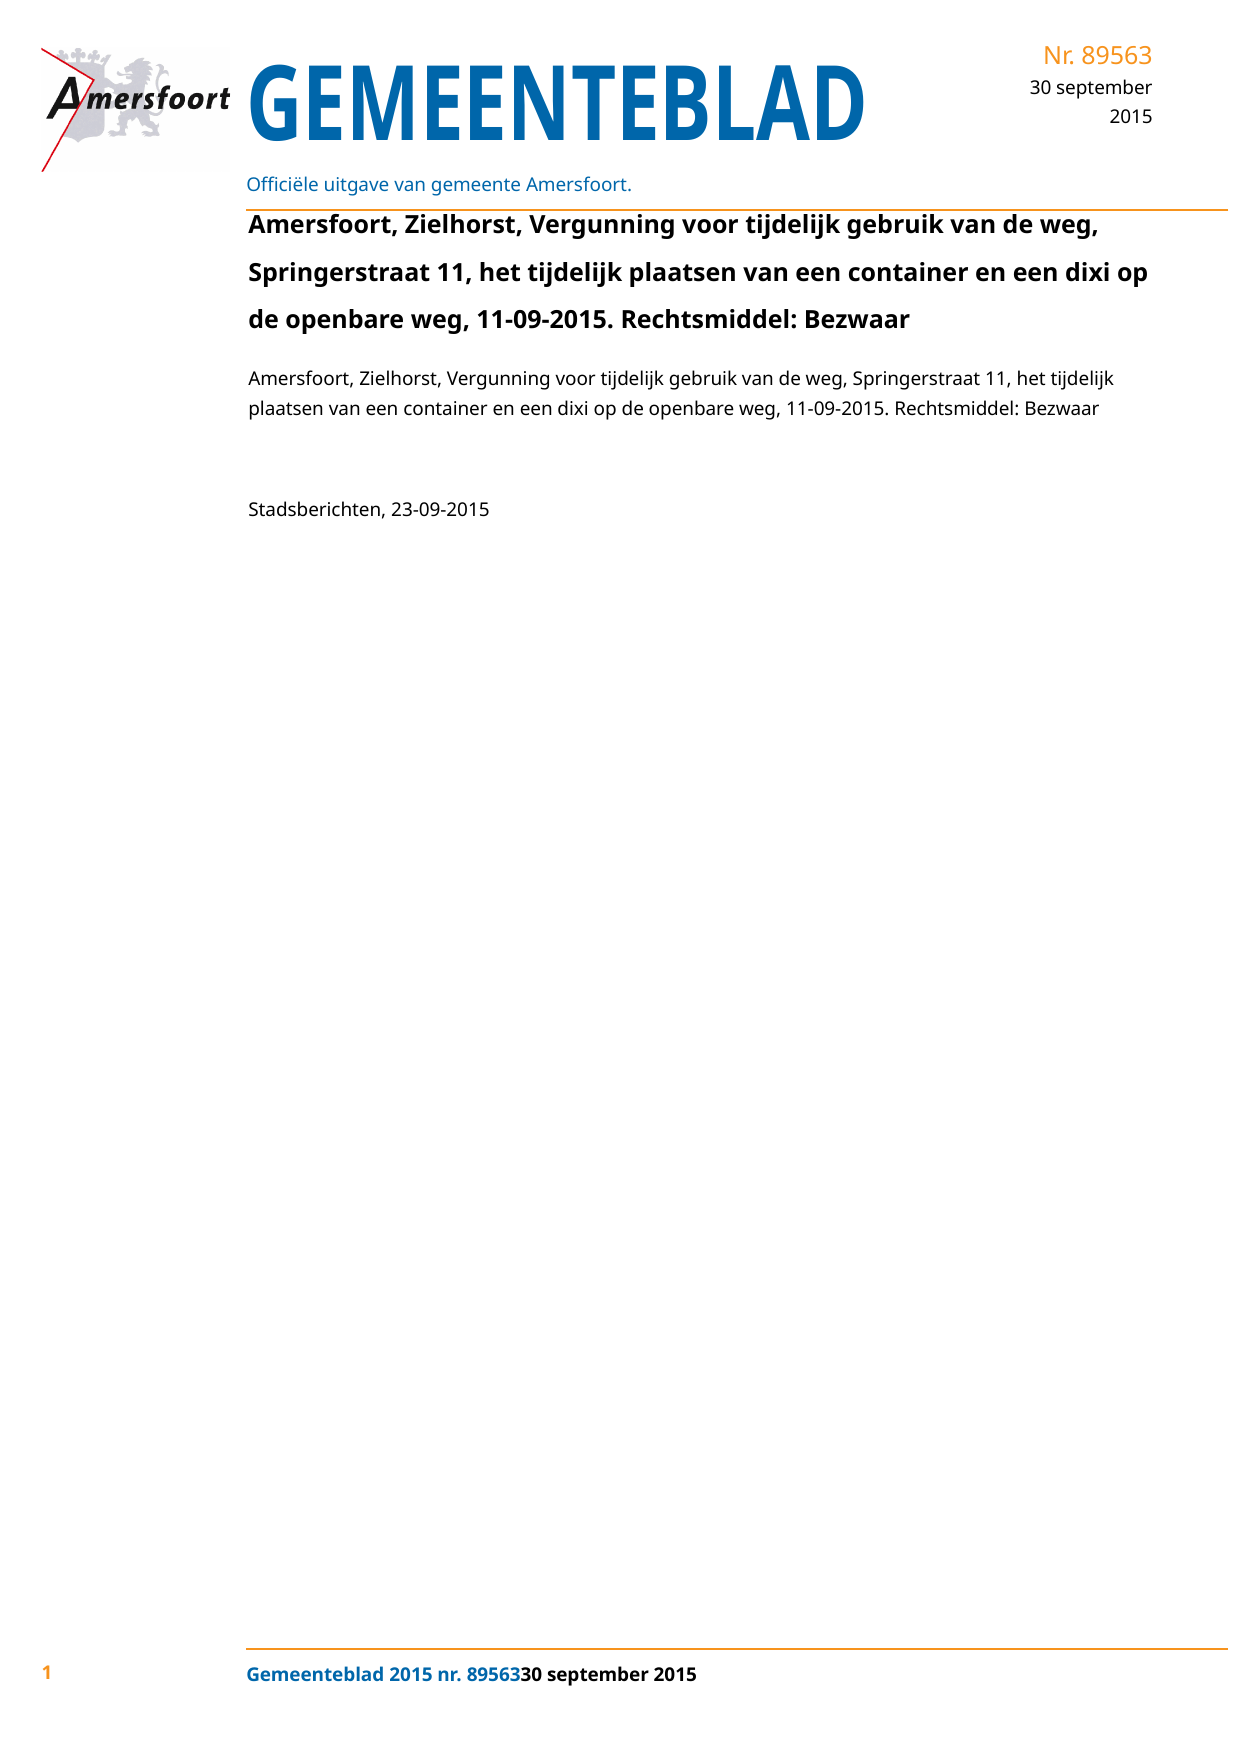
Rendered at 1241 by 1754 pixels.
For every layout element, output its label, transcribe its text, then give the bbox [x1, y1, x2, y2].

text Amersfoort, Zielhorst, Vergunning voor tijdelijk gebruik van de weg, Springerstraat 11, het tijdelijk plaatsen van een container en een dixi op de openbare weg, 11-09-2015. Rechtsmiddel: Bezwaar [248, 366, 1152, 421]
text Stadsberichten, 23-09-2015 [248, 496, 1152, 522]
text Amersfoort, Zielhorst, Vergunning voor tijdelijk gebruik van de weg, Springerstraat 11, het tijdelijk plaatsen van een container en een dixi op de openbare weg, 11-09-2015. Rechtsmiddel: Bezwaar [248, 211, 1152, 336]
picture [41, 47, 231, 172]
